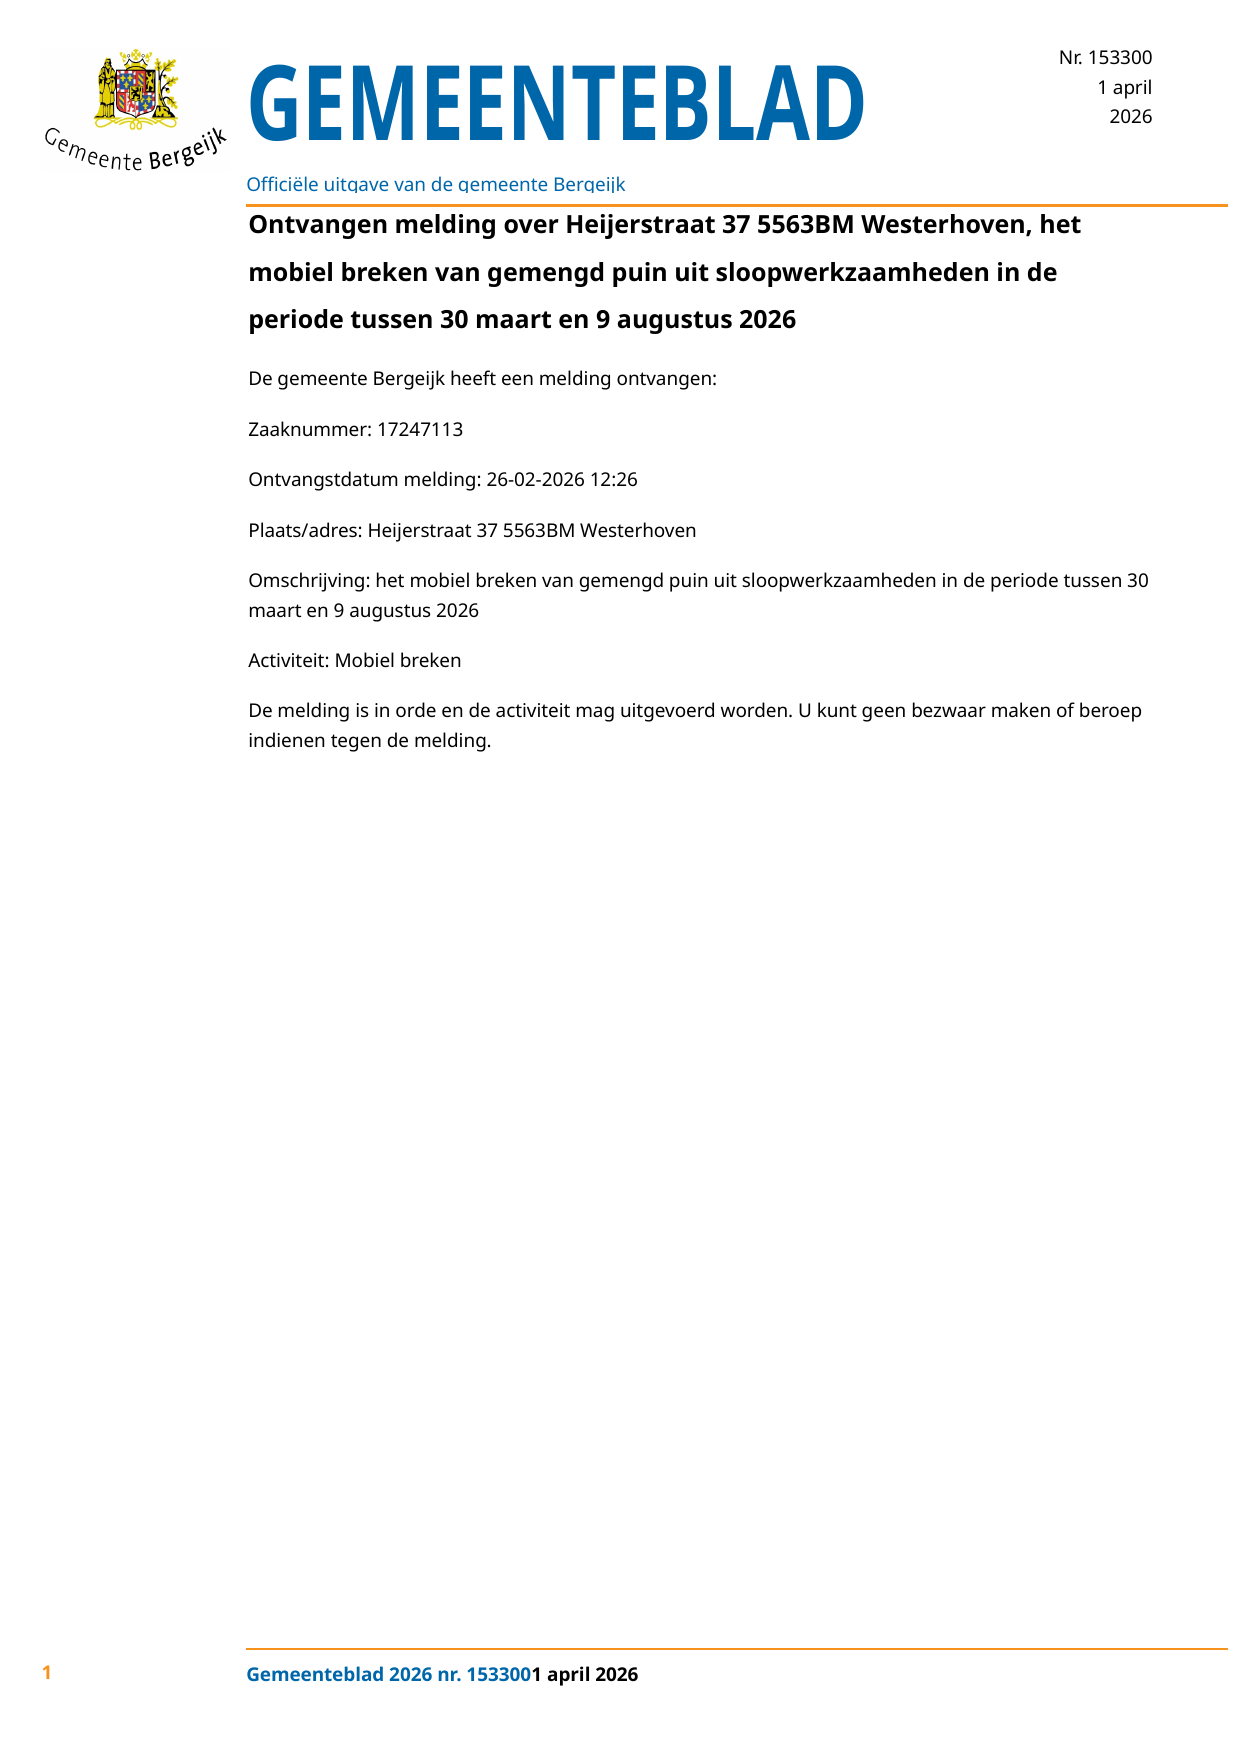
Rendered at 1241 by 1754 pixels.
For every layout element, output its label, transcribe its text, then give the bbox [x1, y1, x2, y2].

picture [41, 47, 231, 172]
text Activiteit: Mobiel breken [248, 647, 1152, 673]
text De melding is in orde en de activiteit mag uitgevoerd worden. U kunt geen bezwaar maken of beroep indienen tegen de melding. [248, 698, 1152, 753]
text Zaaknummer: 17247113 [248, 416, 1152, 442]
text Ontvangen melding over Heijerstraat 37 5563BM Westerhoven, het mobiel breken van gemengd puin uit sloopwerkzaamheden in de periode tussen 30 maart en 9 augustus 2026 [248, 207, 1152, 336]
text Plaats/adres: Heijerstraat 37 5563BM Westerhoven [248, 517, 1152, 542]
text De gemeente Bergeijk heeft een melding ontvangen: [248, 366, 1152, 391]
text Omschrijving: het mobiel breken van gemengd puin uit sloopwerkzaamheden in de periode tussen 30 maart en 9 augustus 2026 [248, 567, 1152, 622]
text Ontvangstdatum melding: 26-02-2026 12:26 [248, 466, 1152, 492]
